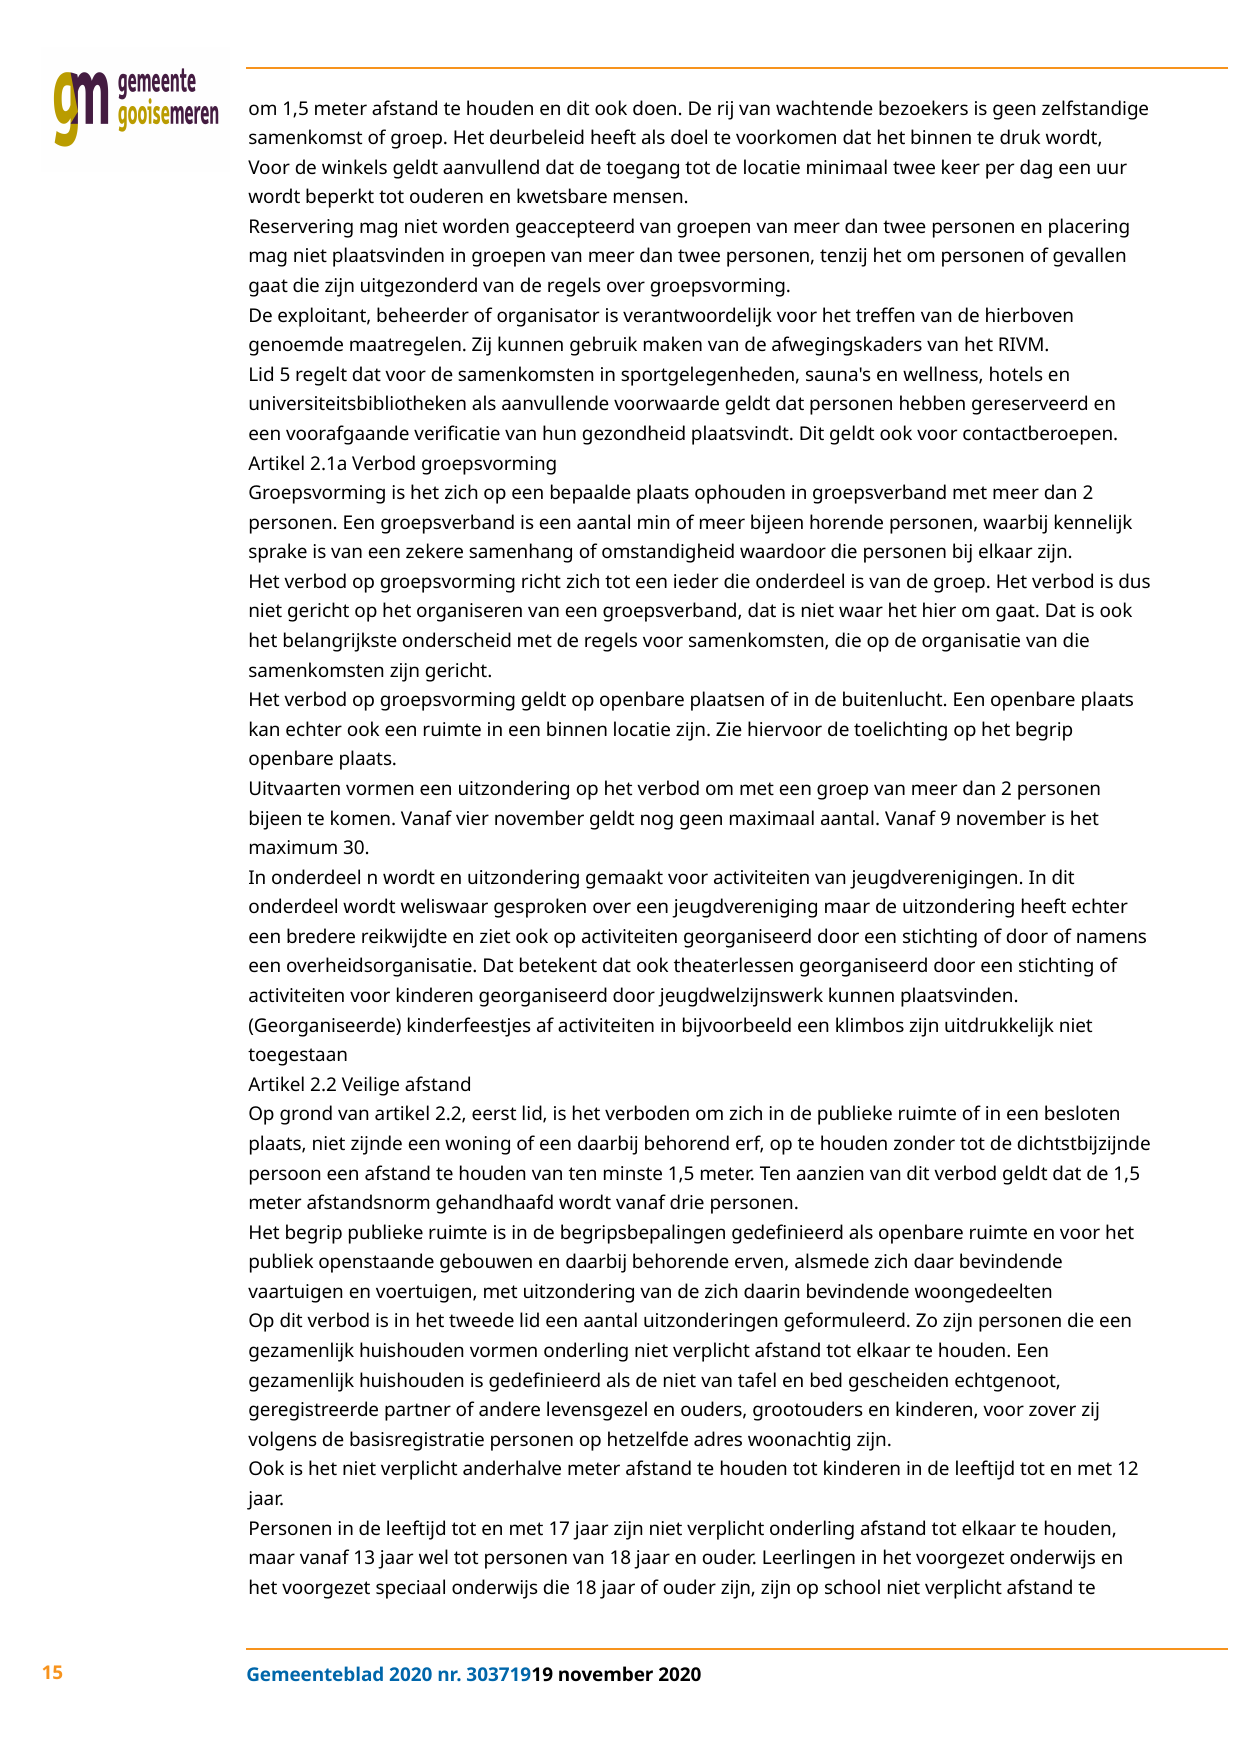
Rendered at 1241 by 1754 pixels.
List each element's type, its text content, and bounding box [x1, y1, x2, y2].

text Het verbod op groepsvorming richt zich tot een ieder die onderdeel is van de groep. Het verbod is dus niet gericht op het organiseren van een groepsverband, dat is niet waar het hier om gaat. Dat is ook het belangrijkste onderscheid met de regels voor samenkomsten, die op de organisatie van die samenkomsten zijn gericht. [248, 568, 1152, 683]
text De exploitant, beheerder of organisator is verantwoordelijk voor het treffen van de hierboven genoemde maatregelen. Zij kunnen gebruik maken van de afwegingskaders van het RIVM. [248, 302, 1152, 357]
text Voor de winkels geldt aanvullend dat de toegang tot de locatie minimaal twee keer per dag een uur wordt beperkt tot ouderen en kwetsbare mensen. [248, 154, 1152, 209]
text Uitvaarten vormen een uitzondering op het verbod om met een groep van meer dan 2 personen bijeen te komen. Vanaf vier november geldt nog geen maximaal aantal. Vanaf 9 november is het maximum 30. [248, 775, 1152, 860]
text Op grond van artikel 2.2, eerst lid, is het verboden om zich in de publieke ruimte of in een besloten plaats, niet zijnde een woning of een daarbij behorend erf, op te houden zonder tot de dichtstbijzijnde persoon een afstand te houden van ten minste 1,5 meter. Ten aanzien van dit verbod geldt dat de 1,5 meter afstandsnorm gehandhaafd wordt vanaf drie personen. [248, 1101, 1152, 1215]
text Op dit verbod is in het tweede lid een aantal uitzonderingen geformuleerd. Zo zijn personen die een gezamenlijk huishouden vormen onderling niet verplicht afstand tot elkaar te houden. Een gezamenlijk huishouden is gedefinieerd als de niet van tafel en bed gescheiden echtgenoot, geregistreerde partner of andere levensgezel en ouders, grootouders en kinderen, voor zover zij volgens de basisregistratie personen op hetzelfde adres woonachtig zijn. [248, 1308, 1152, 1452]
text Personen in de leeftijd tot en met 17 jaar zijn niet verplicht onderling afstand tot elkaar te houden, maar vanaf 13 jaar wel tot personen van 18 jaar en ouder. Leerlingen in het voorgezet onderwijs en het voorgezet speciaal onderwijs die 18 jaar of ouder zijn, zijn op school niet verplicht afstand te [248, 1515, 1152, 1600]
text Reservering mag niet worden geaccepteerd van groepen van meer dan twee personen en placering mag niet plaatsvinden in groepen van meer dan twee personen, tenzij het om personen of gevallen gaat die zijn uitgezonderd van de regels over groepsvorming. [248, 213, 1152, 298]
text Artikel 2.2 Veilige afstand [248, 1071, 1152, 1097]
text Groepsvorming is het zich op een bepaalde plaats ophouden in groepsverband met meer dan 2 personen. Een groepsverband is een aantal min of meer bijeen horende personen, waarbij kennelijk sprake is van een zekere samenhang of omstandigheid waardoor die personen bij elkaar zijn. [248, 479, 1152, 564]
picture [41, 47, 231, 172]
text Het verbod op groepsvorming geldt op openbare plaatsen of in de buitenlucht. Een openbare plaats kan echter ook een ruimte in een binnen locatie zijn. Zie hiervoor de toelichting op het begrip openbare plaats. [248, 686, 1152, 771]
text In onderdeel n wordt en uitzondering gemaakt voor activiteiten van jeugdverenigingen. In dit onderdeel wordt weliswaar gesproken over een jeugdvereniging maar de uitzondering heeft echter een bredere reikwijdte en ziet ook op activiteiten georganiseerd door een stichting of door of namens een overheidsorganisatie. Dat betekent dat ook theaterlessen georganiseerd door een stichting of activiteiten voor kinderen georganiseerd door jeugdwelzijnswerk kunnen plaatsvinden. (Georganiseerde) kinderfeestjes af activiteiten in bijvoorbeeld een klimbos zijn uitdrukkelijk niet toegestaan [248, 864, 1152, 1067]
text om 1,5 meter afstand te houden en dit ook doen. De rij van wachtende bezoekers is geen zelfstandige samenkomst of groep. Het deurbeleid heeft als doel te voorkomen dat het binnen te druk wordt, [248, 95, 1152, 150]
text Het begrip publieke ruimte is in de begripsbepalingen gedefinieerd als openbare ruimte en voor het publiek openstaande gebouwen en daarbij behorende erven, alsmede zich daar bevindende vaartuigen en voertuigen, met uitzondering van de zich daarin bevindende woongedeelten [248, 1219, 1152, 1304]
text Artikel 2.1a Verbod groepsvorming [248, 450, 1152, 476]
text Ook is het niet verplicht anderhalve meter afstand te houden tot kinderen in de leeftijd tot en met 12 jaar. [248, 1456, 1152, 1511]
text Lid 5 regelt dat voor de samenkomsten in sportgelegenheden, sauna's en wellness, hotels en universiteitsbibliotheken als aanvullende voorwaarde geldt dat personen hebben gereserveerd en een voorafgaande verificatie van hun gezondheid plaatsvindt. Dit geldt ook voor contactberoepen. [248, 361, 1152, 446]
